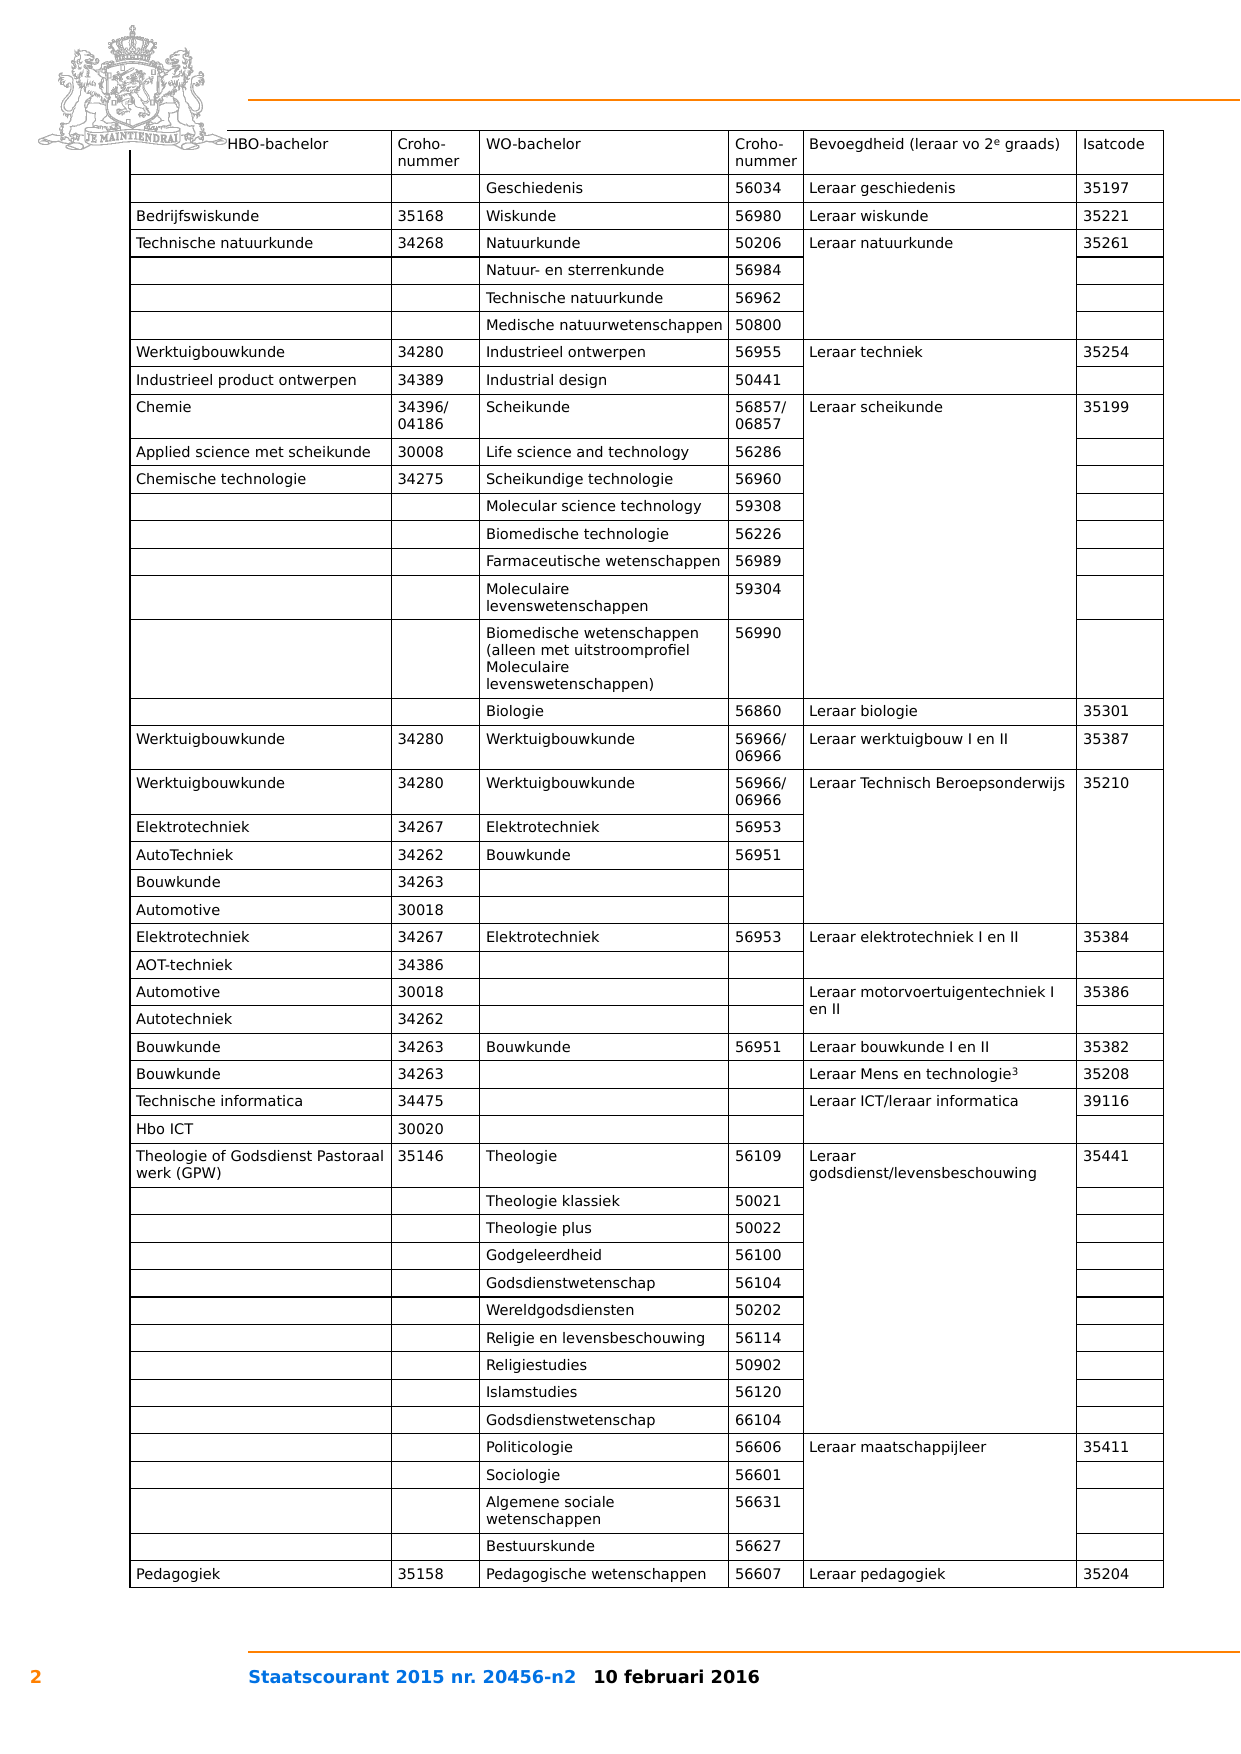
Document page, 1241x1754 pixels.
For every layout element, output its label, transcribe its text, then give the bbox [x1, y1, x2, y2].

table_cell 34263 [392, 1034, 479, 1060]
table_cell [1077, 1534, 1163, 1560]
table_cell Bedrijfswiskunde [131, 203, 391, 229]
table_cell [480, 870, 728, 896]
table_cell [729, 1089, 803, 1115]
table_cell [1077, 1270, 1163, 1296]
table_cell Technische natuurkunde [480, 285, 728, 311]
table_cell [392, 1325, 479, 1351]
table_cell [131, 1352, 391, 1378]
table_cell Leraar bouwkunde I en II [804, 1034, 1076, 1060]
table_cell 56966/ 06966 [729, 770, 803, 814]
table_cell 50206 [729, 230, 803, 256]
table_cell [131, 494, 391, 520]
table_cell Theologie [480, 1144, 728, 1187]
table_cell Leraar Mens en technologie3 [804, 1061, 1076, 1088]
table_cell 35261 [1077, 230, 1163, 256]
table_cell [1077, 1407, 1163, 1433]
table_header Isatcode [1077, 131, 1163, 174]
table_cell [729, 1061, 803, 1088]
table_cell Islamstudies [480, 1380, 728, 1406]
table_cell Natuurkunde [480, 230, 728, 256]
table_cell Godgeleerdheid [480, 1243, 728, 1269]
table_cell Leraar biologie [804, 699, 1076, 725]
table_cell [392, 1215, 479, 1242]
table_cell 56951 [729, 1034, 803, 1060]
table_cell [1077, 1489, 1163, 1532]
table_cell Geschiedenis [480, 175, 728, 202]
table_cell 56034 [729, 175, 803, 202]
table_cell Werktuigbouwkunde [480, 726, 728, 769]
table_cell Bouwkunde [480, 842, 728, 868]
table_cell [131, 1462, 391, 1488]
table_cell Werktuigbouwkunde [131, 726, 391, 769]
table_cell Elektrotechniek [480, 815, 728, 841]
table_cell Pedagogiek [131, 1561, 391, 1587]
table_cell 56955 [729, 340, 803, 366]
table_cell Leraar techniek [804, 340, 1076, 393]
table_cell 56962 [729, 285, 803, 311]
table_cell Godsdienstwetenschap [480, 1270, 728, 1296]
table_cell 56990 [729, 620, 803, 697]
table_cell [392, 1434, 479, 1461]
table_cell 30008 [392, 439, 479, 465]
table_cell [392, 1407, 479, 1433]
table_cell AOT-techniek [131, 952, 391, 978]
table_cell [131, 1270, 391, 1296]
table_cell 56631 [729, 1489, 803, 1532]
table_cell Leraar elektrotechniek I en II [804, 924, 1076, 978]
table_cell Industrial design [480, 367, 728, 393]
table_cell [1077, 312, 1163, 339]
table_cell 34267 [392, 924, 479, 951]
table_cell [1077, 466, 1163, 493]
table_cell [131, 521, 391, 547]
table_cell [392, 699, 479, 725]
table_cell [392, 1188, 479, 1214]
table_header HBO-bachelor [131, 131, 391, 174]
table_cell 35199 [1077, 395, 1163, 438]
table_cell [131, 1298, 391, 1324]
table_cell [1077, 1006, 1163, 1033]
table_cell [131, 699, 391, 725]
table_cell 34386 [392, 952, 479, 978]
table_cell [392, 521, 479, 547]
table_cell [131, 1489, 391, 1532]
table_cell 56226 [729, 521, 803, 547]
table_cell [1077, 620, 1163, 697]
table_cell [1077, 1215, 1163, 1242]
table_cell Scheikunde [480, 395, 728, 438]
table_cell [392, 1270, 479, 1296]
table_cell 34280 [392, 340, 479, 366]
table_cell 34262 [392, 842, 479, 868]
table_cell Leraar werktuigbouw I en II [804, 726, 1076, 769]
table_cell 35382 [1077, 1034, 1163, 1060]
table_cell Leraar motorvoertuigentechniek I en II [804, 979, 1076, 1033]
table_cell 30018 [392, 979, 479, 1005]
table_cell Theologie plus [480, 1215, 728, 1242]
table_cell 50902 [729, 1352, 803, 1378]
table_cell 35158 [392, 1561, 479, 1587]
table_cell Scheikundige technologie [480, 466, 728, 493]
table_cell Biomedische wetenschappen (alleen met uitstroomprofiel Moleculaire levenswetenschappen) [480, 620, 728, 697]
table_cell 56966/ 06966 [729, 726, 803, 769]
table_cell Medische natuurwetenschappen [480, 312, 728, 339]
table_cell Bouwkunde [480, 1034, 728, 1060]
table_cell 59304 [729, 576, 803, 619]
table_cell 56989 [729, 549, 803, 575]
table_cell 35384 [1077, 924, 1163, 951]
table_cell [392, 1462, 479, 1488]
table_cell 56114 [729, 1325, 803, 1351]
table_cell 56100 [729, 1243, 803, 1269]
table_cell Leraar ICT/leraar informatica [804, 1089, 1076, 1142]
table_cell 39116 [1077, 1089, 1163, 1115]
table_cell 59308 [729, 494, 803, 520]
table_cell Technische natuurkunde [131, 230, 391, 256]
table_cell [480, 1116, 728, 1142]
table_cell 34268 [392, 230, 479, 256]
table_header Croho-nummer [392, 131, 479, 174]
table_cell 34267 [392, 815, 479, 841]
table_cell [131, 312, 391, 339]
table_cell Pedagogische wetenschappen [480, 1561, 728, 1587]
table_cell Leraar godsdienst/levensbeschouwing [804, 1144, 1076, 1433]
table_cell [480, 952, 728, 978]
table_cell 56951 [729, 842, 803, 868]
table_cell 30020 [392, 1116, 479, 1142]
table_cell [1077, 258, 1163, 284]
table_cell Bouwkunde [131, 1061, 391, 1088]
table_cell [1077, 367, 1163, 393]
table_cell Religiestudies [480, 1352, 728, 1378]
table_cell [392, 285, 479, 311]
table_cell [1077, 1243, 1163, 1269]
table_cell [392, 494, 479, 520]
table_cell [392, 1534, 479, 1560]
table_cell [392, 1380, 479, 1406]
table_cell [131, 1534, 391, 1560]
table_cell 50800 [729, 312, 803, 339]
table_cell Leraar pedagogiek [804, 1561, 1076, 1587]
table_cell [131, 1325, 391, 1351]
table_cell Werktuigbouwkunde [131, 770, 391, 814]
table_cell AutoTechniek [131, 842, 391, 868]
table_cell Applied science met scheikunde [131, 439, 391, 465]
table_cell Leraar Technisch Beroepsonderwijs [804, 770, 1076, 923]
table_cell [1077, 549, 1163, 575]
table_cell 35254 [1077, 340, 1163, 366]
table_cell Leraar geschiedenis [804, 175, 1076, 202]
table_cell Leraar wiskunde [804, 203, 1076, 229]
table_cell Wereldgodsdiensten [480, 1298, 728, 1324]
table_cell [1077, 494, 1163, 520]
table_cell [480, 1006, 728, 1033]
table_cell 50021 [729, 1188, 803, 1214]
table_header Bevoegdheid (leraar vo 2e graads) [804, 131, 1076, 174]
table_cell 56627 [729, 1534, 803, 1560]
table_cell 35146 [392, 1144, 479, 1187]
table_cell 56953 [729, 815, 803, 841]
table_cell 34263 [392, 870, 479, 896]
table_cell [1077, 1325, 1163, 1351]
table_cell [729, 952, 803, 978]
table_cell 56286 [729, 439, 803, 465]
table_cell Automotive [131, 979, 391, 1005]
table_cell [1077, 521, 1163, 547]
table_cell 30018 [392, 897, 479, 923]
table_cell Bouwkunde [131, 1034, 391, 1060]
table_cell Algemene sociale wetenschappen [480, 1489, 728, 1532]
table_cell [392, 312, 479, 339]
table_cell Elektrotechniek [131, 815, 391, 841]
table_cell Wiskunde [480, 203, 728, 229]
table_cell [480, 1089, 728, 1115]
table_cell [480, 1061, 728, 1088]
table_cell [729, 870, 803, 896]
table_cell Elektrotechniek [480, 924, 728, 951]
table_header WO-bachelor [480, 131, 728, 174]
table_cell 34389 [392, 367, 479, 393]
table_cell 35441 [1077, 1144, 1163, 1187]
table_cell 34275 [392, 466, 479, 493]
table_cell Religie en levensbeschouwing [480, 1325, 728, 1351]
table_cell [392, 1489, 479, 1532]
table_cell 50022 [729, 1215, 803, 1242]
table_cell Leraar maatschappijleer [804, 1434, 1076, 1560]
table_cell [1077, 1380, 1163, 1406]
table_cell [131, 576, 391, 619]
table_cell 35301 [1077, 699, 1163, 725]
table_cell [729, 1116, 803, 1142]
table_cell 56980 [729, 203, 803, 229]
table_cell 35168 [392, 203, 479, 229]
table_header Croho-nummer [729, 131, 803, 174]
table_cell Farmaceutische wetenschappen [480, 549, 728, 575]
table_cell [392, 576, 479, 619]
table_cell [131, 1188, 391, 1214]
table_cell 50202 [729, 1298, 803, 1324]
table_cell [392, 1298, 479, 1324]
table_cell [480, 979, 728, 1005]
table_cell 56984 [729, 258, 803, 284]
table_cell 56860 [729, 699, 803, 725]
table_cell [1077, 285, 1163, 311]
table_cell [729, 979, 803, 1005]
table_cell 35197 [1077, 175, 1163, 202]
table_cell [392, 1243, 479, 1269]
table_cell [131, 285, 391, 311]
table_cell 35221 [1077, 203, 1163, 229]
table_cell Leraar scheikunde [804, 395, 1076, 697]
table_cell Chemische technologie [131, 466, 391, 493]
table_cell 56120 [729, 1380, 803, 1406]
table_cell Theologie of Godsdienst Pastoraal werk (GPW) [131, 1144, 391, 1187]
table_cell 56606 [729, 1434, 803, 1461]
table_cell Elektrotechniek [131, 924, 391, 951]
table_cell 56104 [729, 1270, 803, 1296]
table_cell [131, 1407, 391, 1433]
table_cell 35204 [1077, 1561, 1163, 1587]
table_cell Bouwkunde [131, 870, 391, 896]
table_cell 35210 [1077, 770, 1163, 923]
table_cell Automotive [131, 897, 391, 923]
table_cell 35411 [1077, 1434, 1163, 1461]
table_cell 35387 [1077, 726, 1163, 769]
table_cell 56607 [729, 1561, 803, 1587]
table_cell [131, 1243, 391, 1269]
table_cell Leraar natuurkunde [804, 230, 1076, 339]
table_cell [131, 1380, 391, 1406]
table_cell 34280 [392, 770, 479, 814]
table_cell [392, 549, 479, 575]
table_cell 56953 [729, 924, 803, 951]
table_cell [1077, 952, 1163, 978]
table_cell Industrieel product ontwerpen [131, 367, 391, 393]
table_cell Moleculaire levenswetenschappen [480, 576, 728, 619]
table_cell [131, 175, 391, 202]
table_cell Godsdienstwetenschap [480, 1407, 728, 1433]
table_cell [1077, 1188, 1163, 1214]
table_cell Technische informatica [131, 1089, 391, 1115]
table_cell [392, 620, 479, 697]
table_cell Theologie klassiek [480, 1188, 728, 1214]
table_cell 56857/ 06857 [729, 395, 803, 438]
table_cell Politicologie [480, 1434, 728, 1461]
table_cell [131, 1215, 391, 1242]
table_cell [729, 1006, 803, 1033]
table_cell Werktuigbouwkunde [480, 770, 728, 814]
table_cell [392, 1352, 479, 1378]
table_cell Chemie [131, 395, 391, 438]
table_cell 34262 [392, 1006, 479, 1033]
table_cell 50441 [729, 367, 803, 393]
table_cell 56960 [729, 466, 803, 493]
table_cell [131, 258, 391, 284]
table_cell 34475 [392, 1089, 479, 1115]
picture [38, 25, 227, 150]
table_cell 34280 [392, 726, 479, 769]
table_cell Industrieel ontwerpen [480, 340, 728, 366]
table_cell [131, 1434, 391, 1461]
table_cell Werktuigbouwkunde [131, 340, 391, 366]
table_cell [131, 620, 391, 697]
table_cell 56601 [729, 1462, 803, 1488]
table_cell Life science and technology [480, 439, 728, 465]
table_cell [1077, 439, 1163, 465]
table_cell Biologie [480, 699, 728, 725]
table_cell 35208 [1077, 1061, 1163, 1088]
table_cell Bestuurskunde [480, 1534, 728, 1560]
table_cell [1077, 1116, 1163, 1142]
table_cell Molecular science technology [480, 494, 728, 520]
table_cell 34263 [392, 1061, 479, 1088]
table_cell [1077, 1352, 1163, 1378]
table_cell [1077, 576, 1163, 619]
table_cell [131, 549, 391, 575]
table_cell Autotechniek [131, 1006, 391, 1033]
table_cell [1077, 1462, 1163, 1488]
table_cell [392, 175, 479, 202]
table_cell [1077, 1298, 1163, 1324]
table_cell 35386 [1077, 979, 1163, 1005]
table_cell 34396/ 04186 [392, 395, 479, 438]
table_cell Hbo ICT [131, 1116, 391, 1142]
table_cell Sociologie [480, 1462, 728, 1488]
table_cell 66104 [729, 1407, 803, 1433]
table_cell 56109 [729, 1144, 803, 1187]
table_cell [392, 258, 479, 284]
table_cell [729, 897, 803, 923]
table_cell Biomedische technologie [480, 521, 728, 547]
table_cell Natuur- en sterrenkunde [480, 258, 728, 284]
table_cell [480, 897, 728, 923]
